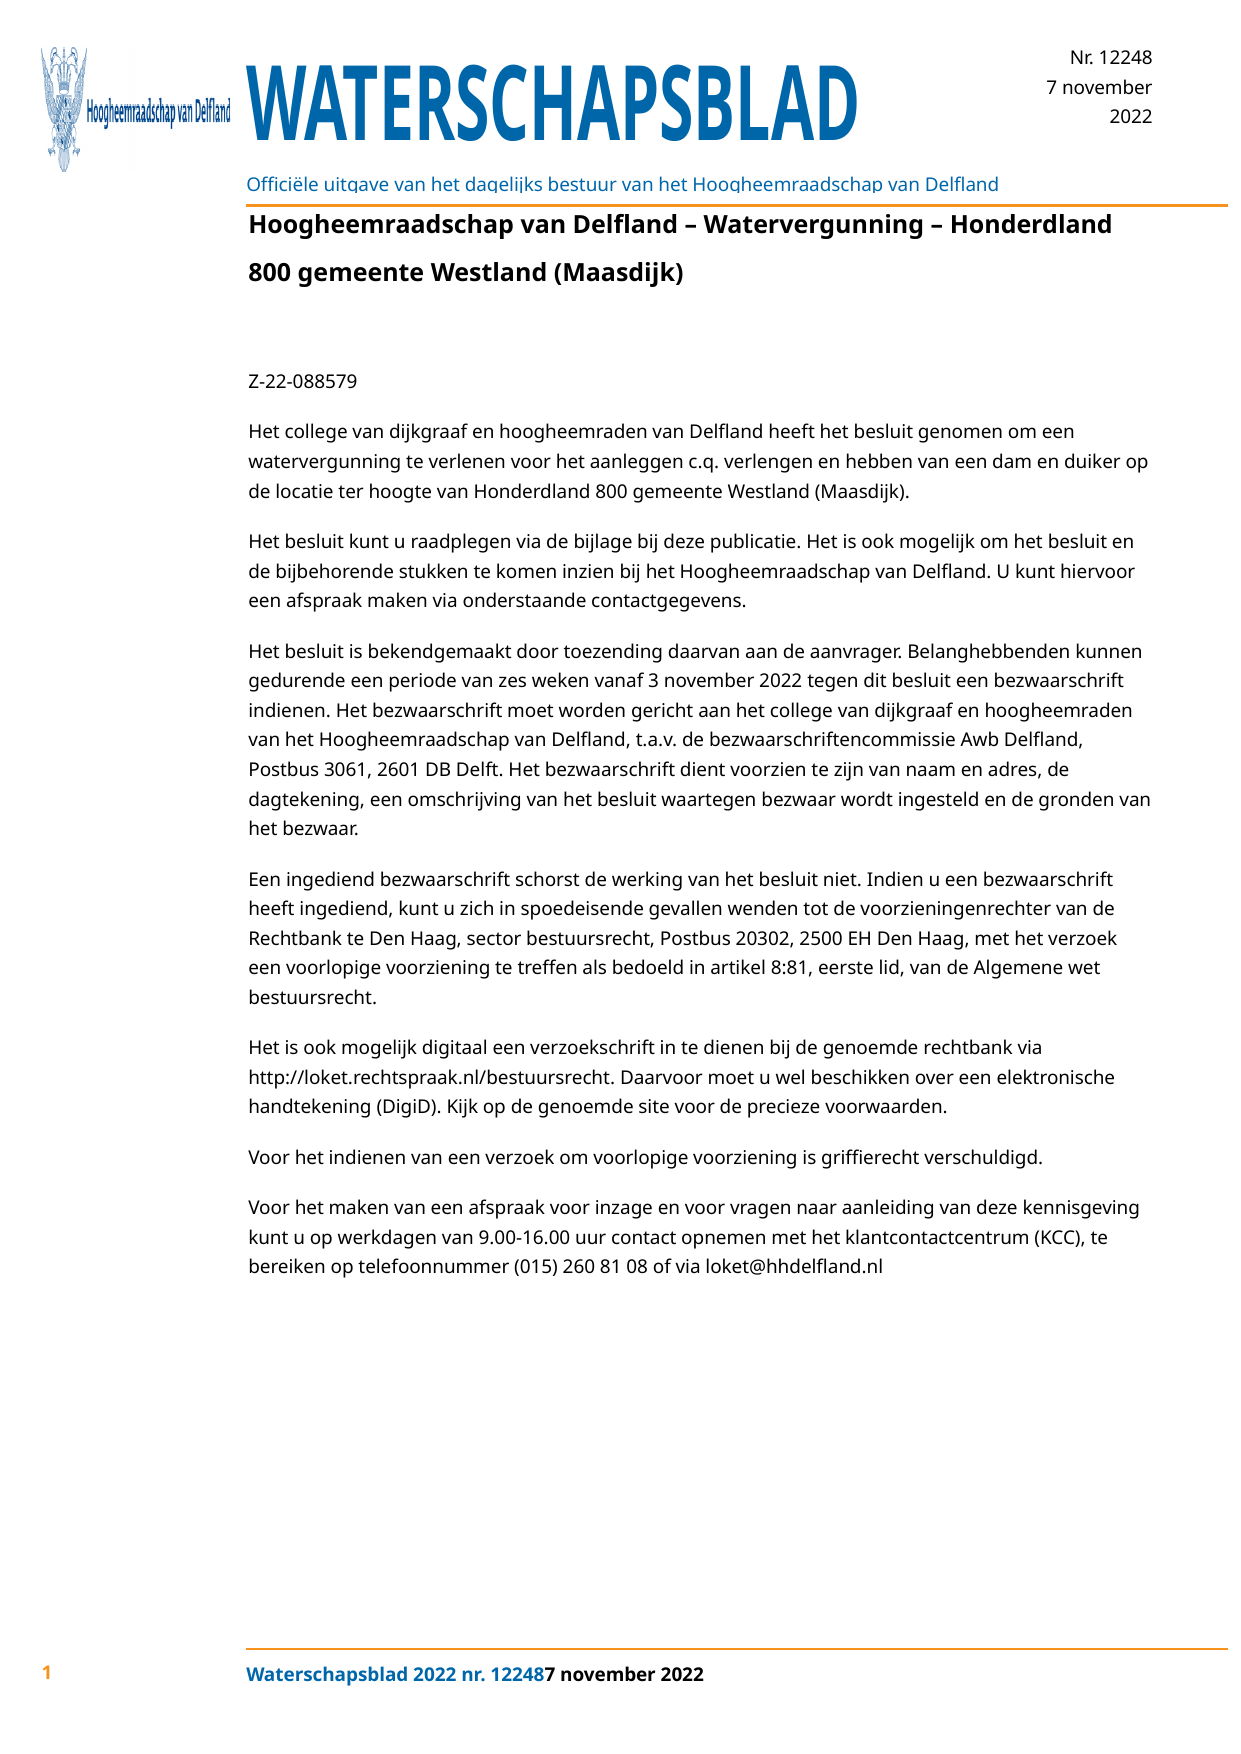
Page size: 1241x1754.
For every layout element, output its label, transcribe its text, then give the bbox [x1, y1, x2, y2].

text Hoogheemraadschap van Delfland – Watervergunning – Honderdland 800 gemeente Westland (Maasdijk) [248, 207, 1152, 288]
picture [41, 47, 231, 172]
text Voor het indienen van een verzoek om voorlopige voorziening is griffierecht verschuldigd. [248, 1144, 1152, 1170]
text Voor het maken van een afspraak voor inzage en voor vragen naar aanleiding van deze kennisgeving kunt u op werkdagen van 9.00-16.00 uur contact opnemen met het klantcontactcentrum (KCC), te bereiken op telefoonnummer (015) 260 81 08 of via loket@hhdelfland.nl [248, 1194, 1152, 1279]
text Het is ook mogelijk digitaal een verzoekschrift in te dienen bij de genoemde rechtbank via http://loket.rechtspraak.nl/bestuursrecht. Daarvoor moet u wel beschikken over een elektronische handtekening (DigiD). Kijk op de genoemde site voor de precieze voorwaarden. [248, 1034, 1152, 1119]
text Z-22-088579 [248, 368, 1152, 394]
text Het besluit is bekendgemaakt door toezending daarvan aan de aanvrager. Belanghebbenden kunnen gedurende een periode van zes weken vanaf 3 november 2022 tegen dit besluit een bezwaarschrift indienen. Het bezwaarschrift moet worden gericht aan het college van dijkgraaf en hoogheemraden van het Hoogheemraadschap van Delfland, t.a.v. de bezwaarschriftencommissie Awb Delfland, Postbus 3061, 2601 DB Delft. Het bezwaarschrift dient voorzien te zijn van naam en adres, de dagtekening, een omschrijving van het besluit waartegen bezwaar wordt ingesteld en de gronden van het bezwaar. [248, 638, 1152, 841]
text Het college van dijkgraaf en hoogheemraden van Delfland heeft het besluit genomen om een watervergunning te verlenen voor het aanleggen c.q. verlengen en hebben van een dam en duiker op de locatie ter hoogte van Honderdland 800 gemeente Westland (Maasdijk). [248, 419, 1152, 504]
text Een ingediend bezwaarschrift schorst de werking van het besluit niet. Indien u een bezwaarschrift heeft ingediend, kunt u zich in spoedeisende gevallen wenden tot de voorzieningenrechter van de Rechtbank te Den Haag, sector bestuursrecht, Postbus 20302, 2500 EH Den Haag, met het verzoek een voorlopige voorziening te treffen als bedoeld in artikel 8:81, eerste lid, van de Algemene wet bestuursrecht. [248, 866, 1152, 1010]
text Het besluit kunt u raadplegen via de bijlage bij deze publicatie. Het is ook mogelijk om het besluit en de bijbehorende stukken te komen inzien bij het Hoogheemraadschap van Delfland. U kunt hiervoor een afspraak maken via onderstaande contactgegevens. [248, 528, 1152, 613]
